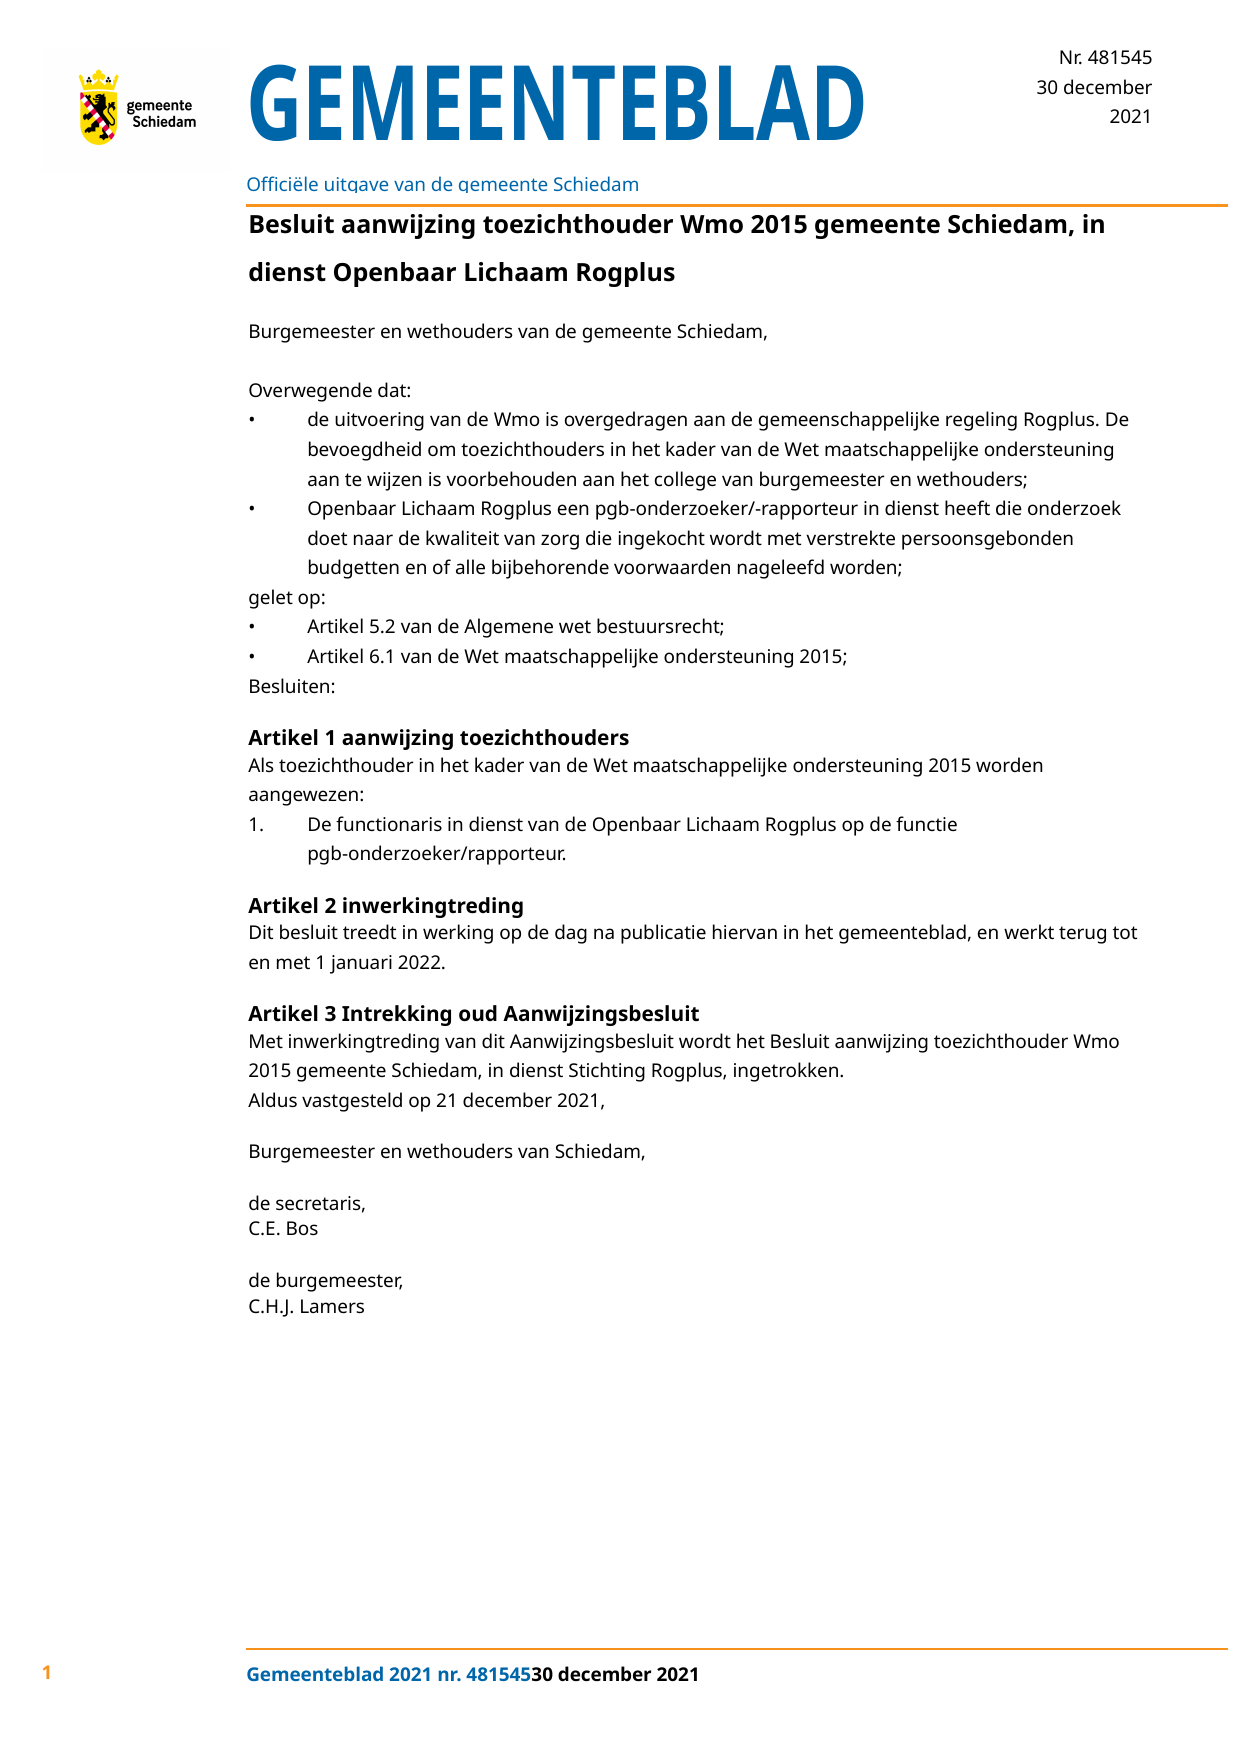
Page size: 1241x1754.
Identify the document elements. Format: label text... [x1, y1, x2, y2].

text Aldus vastgesteld op 21 december 2021, [248, 1087, 1152, 1113]
text Met inwerkingtreding van dit Aanwijzingsbesluit wordt het Besluit aanwijzing toezichthouder Wmo 2015 gemeente Schiedam, in dienst Stichting Rogplus, ingetrokken. [248, 1028, 1152, 1083]
text gelet op: [248, 584, 1152, 610]
text de burgemeester, [248, 1267, 1152, 1293]
text C.E. Bos [248, 1216, 1152, 1241]
text Artikel 2 inwerkingtreding [248, 891, 1152, 919]
text Besluiten: [248, 673, 1152, 699]
picture [41, 47, 231, 172]
list Artikel 5.2 van de Algemene wet bestuursrecht; [248, 614, 1152, 639]
text C.H.J. Lamers [248, 1293, 1152, 1318]
text Artikel 3 Intrekking oud Aanwijzingsbesluit [248, 999, 1152, 1028]
text Als toezichthouder in het kader van de Wet maatschappelijke ondersteuning 2015 worden aangewezen: [248, 752, 1152, 807]
list De functionaris in dienst van de Openbaar Lichaam Rogplus op de functie pgb-onderzoeker/rapporteur. [248, 811, 1152, 866]
text de secretaris, [248, 1190, 1152, 1216]
text Dit besluit treedt in werking op de dag na publicatie hiervan in het gemeenteblad, en werkt terug tot en met 1 januari 2022. [248, 919, 1152, 975]
list Openbaar Lichaam Rogplus een pgb-onderzoeker/-rapporteur in dienst heeft die onderzoek doet naar de kwaliteit van zorg die ingekocht wordt met verstrekte persoonsgebonden budgetten en of alle bijbehorende voorwaarden nageleefd worden; [248, 495, 1152, 580]
list de uitvoering van de Wmo is overgedragen aan de gemeenschappelijke regeling Rogplus. De bevoegdheid om toezichthouders in het kader van de Wet maatschappelijke ondersteuning aan te wijzen is voorbehouden aan het college van burgemeester en wethouders; [248, 407, 1152, 492]
text Artikel 1 aanwijzing toezichthouders [248, 723, 1152, 752]
text Overwegende dat: [248, 377, 1152, 403]
text Besluit aanwijzing toezichthouder Wmo 2015 gemeente Schiedam, in dienst Openbaar Lichaam Rogplus [248, 207, 1152, 288]
text Burgemeester en wethouders van Schiedam, [248, 1138, 1152, 1164]
list Artikel 6.1 van de Wet maatschappelijke ondersteuning 2015; [248, 643, 1152, 669]
text Burgemeester en wethouders van de gemeente Schiedam, [248, 318, 1152, 344]
